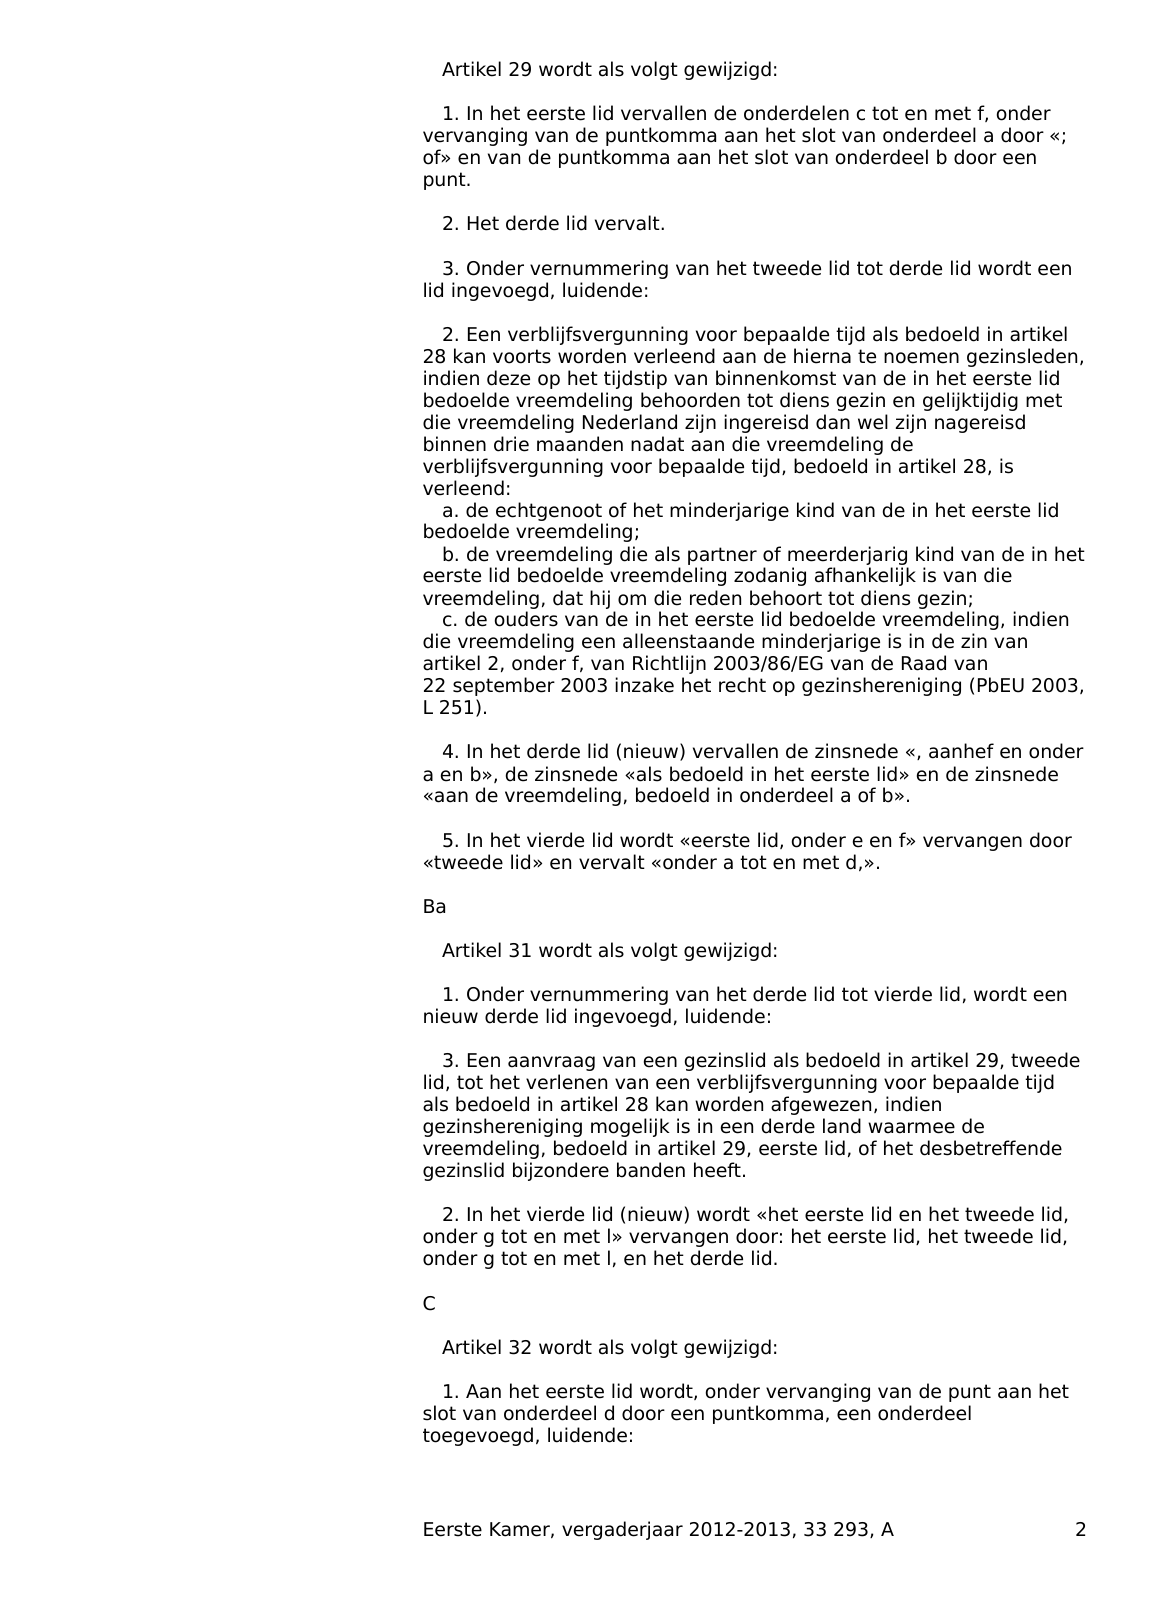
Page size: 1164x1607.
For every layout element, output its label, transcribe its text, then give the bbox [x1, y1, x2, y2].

text 2. Het derde lid vervalt. [422, 213, 1087, 235]
text c. de ouders van de in het eerste lid bedoelde vreemdeling, indien die vreemdeling een alleenstaande minderjarige is in de zin van artikel 2, onder f, van Richtlijn 2003/86/EG van de Raad van 22 september 2003 inzake het recht op gezinshereniging (PbEU 2003, L 251). [422, 609, 1087, 719]
text b. de vreemdeling die als partner of meerderjarig kind van de in het eerste lid bedoelde vreemdeling zodanig afhankelijk is van die vreemdeling, dat hij om die reden behoort tot diens gezin; [422, 543, 1087, 609]
text 2. Een verblijfsvergunning voor bepaalde tijd als bedoeld in artikel 28 kan voorts worden verleend aan de hierna te noemen gezinsleden, indien deze op het tijdstip van binnenkomst van de in het eerste lid bedoelde vreemdeling behoorden tot diens gezin en gelijktijdig met die vreemdeling Nederland zijn ingereisd dan wel zijn nagereisd binnen drie maanden nadat aan die vreemdeling de verblijfsvergunning voor bepaalde tijd, bedoeld in artikel 28, is verleend: [422, 324, 1087, 499]
text Artikel 31 wordt als volgt gewijzigd: [422, 940, 1087, 962]
text 1. Onder vernummering van het derde lid tot vierde lid, wordt een nieuw derde lid ingevoegd, luidende: [422, 984, 1087, 1028]
text 1. Aan het eerste lid wordt, onder vervanging van de punt aan het slot van onderdeel d door een puntkomma, een onderdeel toegevoegd, luidende: [422, 1381, 1087, 1447]
text 1. In het eerste lid vervallen de onderdelen c tot en met f, onder vervanging van de puntkomma aan het slot van onderdeel a door «; of» en van de puntkomma aan het slot van onderdeel b door een punt. [422, 103, 1087, 191]
text a. de echtgenoot of het minderjarige kind van de in het eerste lid bedoelde vreemdeling; [422, 499, 1087, 543]
text 4. In het derde lid (nieuw) vervallen de zinsnede «, aanhef en onder a en b», de zinsnede «als bedoeld in het eerste lid» en de zinsnede «aan de vreemdeling, bedoeld in onderdeel a of b». [422, 741, 1087, 807]
text Artikel 32 wordt als volgt gewijzigd: [422, 1337, 1087, 1358]
text 3. Een aanvraag van een gezinslid als bedoeld in artikel 29, tweede lid, tot het verlenen van een verblijfsvergunning voor bepaalde tijd als bedoeld in artikel 28 kan worden afgewezen, indien gezinshereniging mogelijk is in een derde land waarmee de vreemdeling, bedoeld in artikel 29, eerste lid, of het desbetreffende gezinslid bijzondere banden heeft. [422, 1050, 1087, 1182]
text Ba [422, 896, 1087, 918]
text 3. Onder vernummering van het tweede lid tot derde lid wordt een lid ingevoegd, luidende: [422, 257, 1087, 301]
text 2. In het vierde lid (nieuw) wordt «het eerste lid en het tweede lid, onder g tot en met l» vervangen door: het eerste lid, het tweede lid, onder g tot en met l, en het derde lid. [422, 1204, 1087, 1270]
text C [422, 1292, 1087, 1314]
text 5. In het vierde lid wordt «eerste lid, onder e en f» vervangen door «tweede lid» en vervalt «onder a tot en met d,». [422, 829, 1087, 873]
text Artikel 29 wordt als volgt gewijzigd: [422, 59, 1087, 81]
